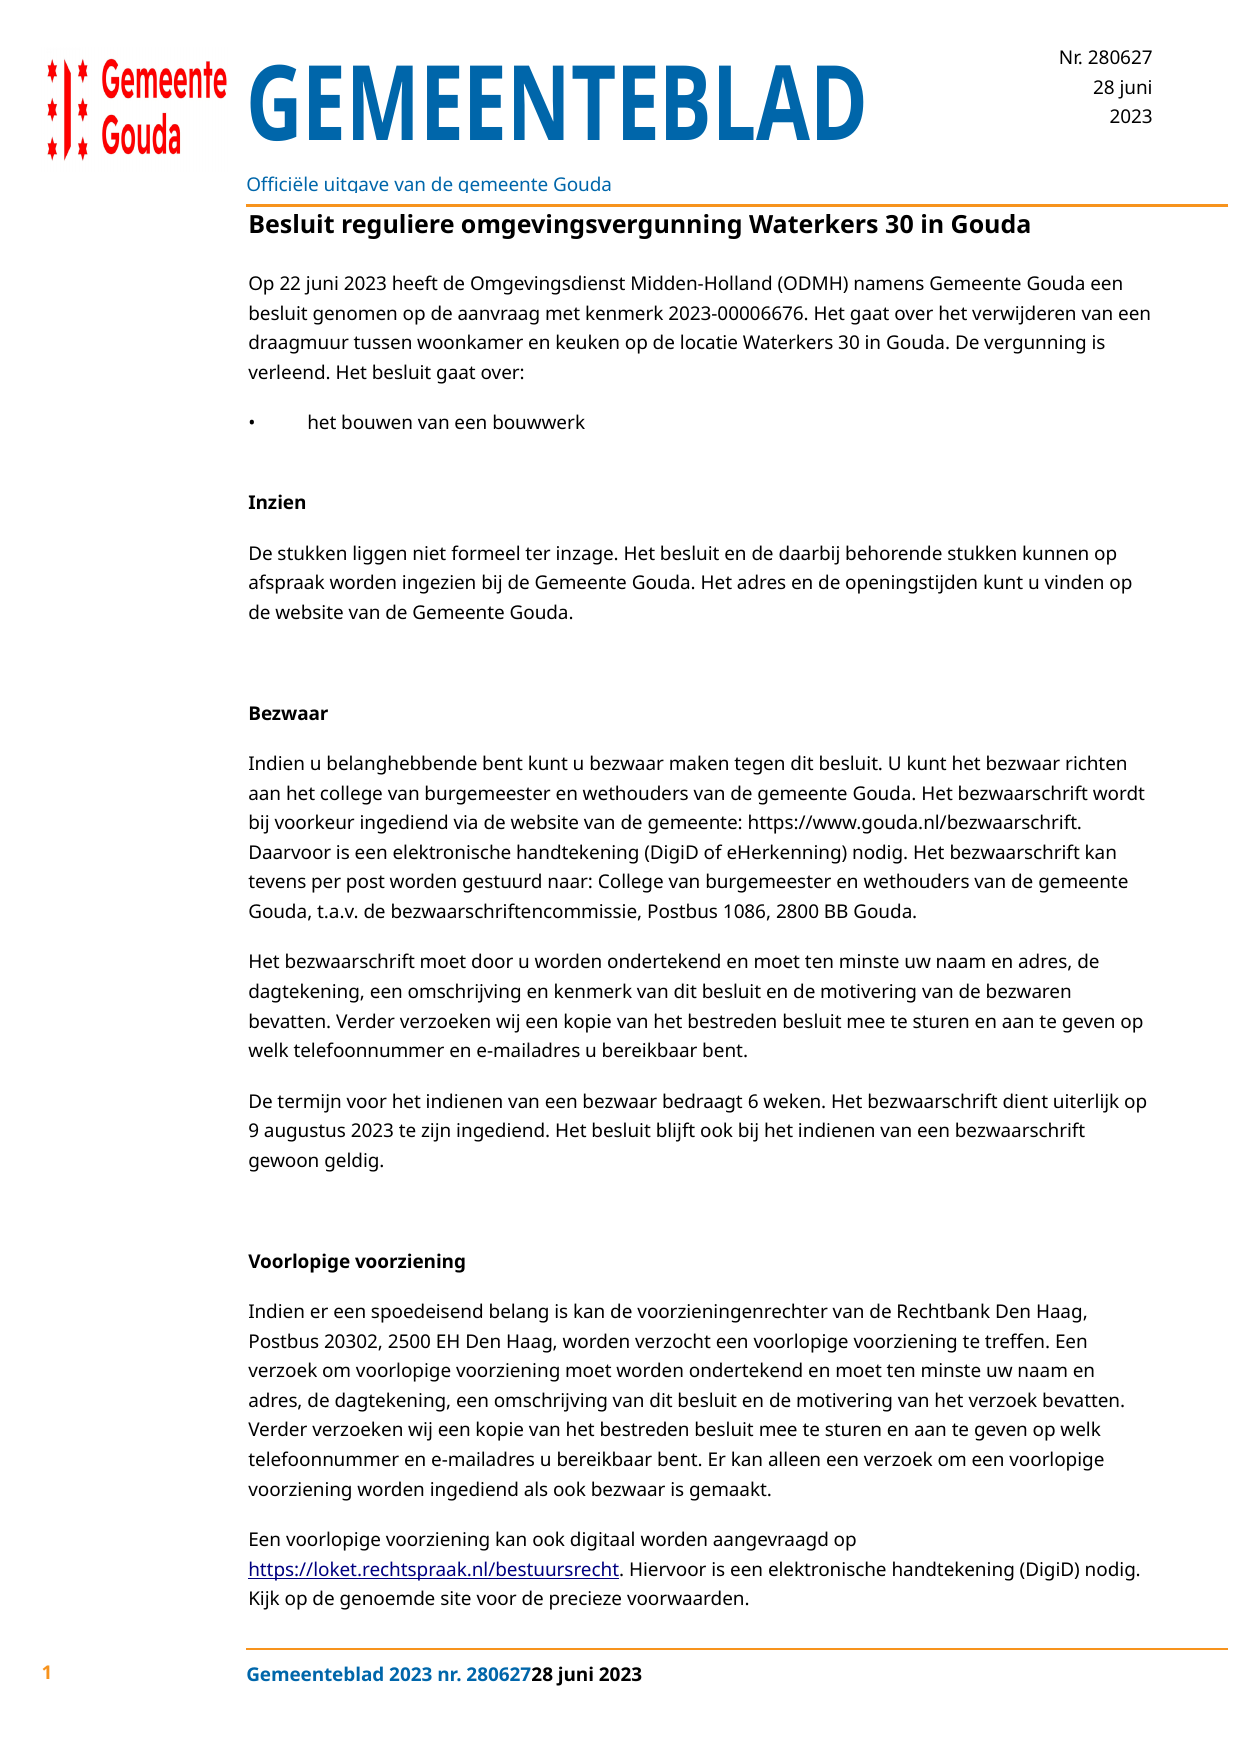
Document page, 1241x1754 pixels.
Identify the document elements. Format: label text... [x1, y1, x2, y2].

text Inzien [248, 489, 1152, 515]
text Indien er een spoedeisend belang is kan de voorzieningenrechter van de Rechtbank Den Haag, Postbus 20302, 2500 EH Den Haag, worden verzocht een voorlopige voorziening te treffen. Een verzoek om voorlopige voorziening moet worden ondertekend en moet ten minste uw naam en adres, de dagtekening, een omschrijving van dit besluit en de motivering van het verzoek bevatten. Verder verzoeken wij een kopie van het bestreden besluit mee te sturen en aan te geven op welk telefoonnummer en e-mailadres u bereikbaar bent. Er kan alleen een verzoek om een voorlopige voorziening worden ingediend als ook bezwaar is gemaakt. [248, 1298, 1152, 1501]
text Het bezwaarschrift moet door u worden ondertekend en moet ten minste uw naam en adres, de dagtekening, een omschrijving en kenmerk van dit besluit en de motivering van de bezwaren bevatten. Verder verzoeken wij een kopie van het bestreden besluit mee te sturen en aan te geven op welk telefoonnummer en e-mailadres u bereikbaar bent. [248, 949, 1152, 1063]
text Bezwaar [248, 700, 1152, 726]
text Besluit reguliere omgevingsvergunning Waterkers 30 in Gouda [248, 207, 1152, 241]
text De stukken liggen niet formeel ter inzage. Het besluit en de daarbij behorende stukken kunnen op afspraak worden ingezien bij de Gemeente Gouda. Het adres en de openingstijden kunt u vinden op de website van de Gemeente Gouda. [248, 540, 1152, 625]
text Op 22 juni 2023 heeft de Omgevingsdienst Midden-Holland (ODMH) namens Gemeente Gouda een besluit genomen op de aanvraag met kenmerk 2023-00006676. Het gaat over het verwijderen van een draagmuur tussen woonkamer en keuken op de locatie Waterkers 30 in Gouda. De vergunning is verleend. Het besluit gaat over: [248, 270, 1152, 385]
text Voorlopige voorziening [248, 1248, 1152, 1273]
text De termijn voor het indienen van een bezwaar bedraagt 6 weken. Het bezwaarschrift dient uiterlijk op 9 augustus 2023 te zijn ingediend. Het besluit blijft ook bij het indienen van een bezwaarschrift gewoon geldig. [248, 1088, 1152, 1173]
text Indien u belanghebbende bent kunt u bezwaar maken tegen dit besluit. U kunt het bezwaar richten aan het college van burgemeester en wethouders van de gemeente Gouda. Het bezwaarschrift wordt bij voorkeur ingediend via de website van de gemeente: https://www.gouda.nl/bezwaarschrift. Daarvoor is een elektronische handtekening (DigiD of eHerkenning) nodig. Het bezwaarschrift kan tevens per post worden gestuurd naar: College van burgemeester en wethouders van de gemeente Gouda, t.a.v. de bezwaarschriftencommissie, Postbus 1086, 2800 BB Gouda. [248, 750, 1152, 924]
text Een voorlopige voorziening kan ook digitaal worden aangevraagd op https://loket.rechtspraak.nl/bestuursrecht. Hiervoor is een elektronische handtekening (DigiD) nodig. Kijk op de genoemde site voor de precieze voorwaarden. [248, 1526, 1152, 1611]
picture [41, 47, 231, 172]
list het bouwen van een bouwwerk [248, 409, 1152, 435]
